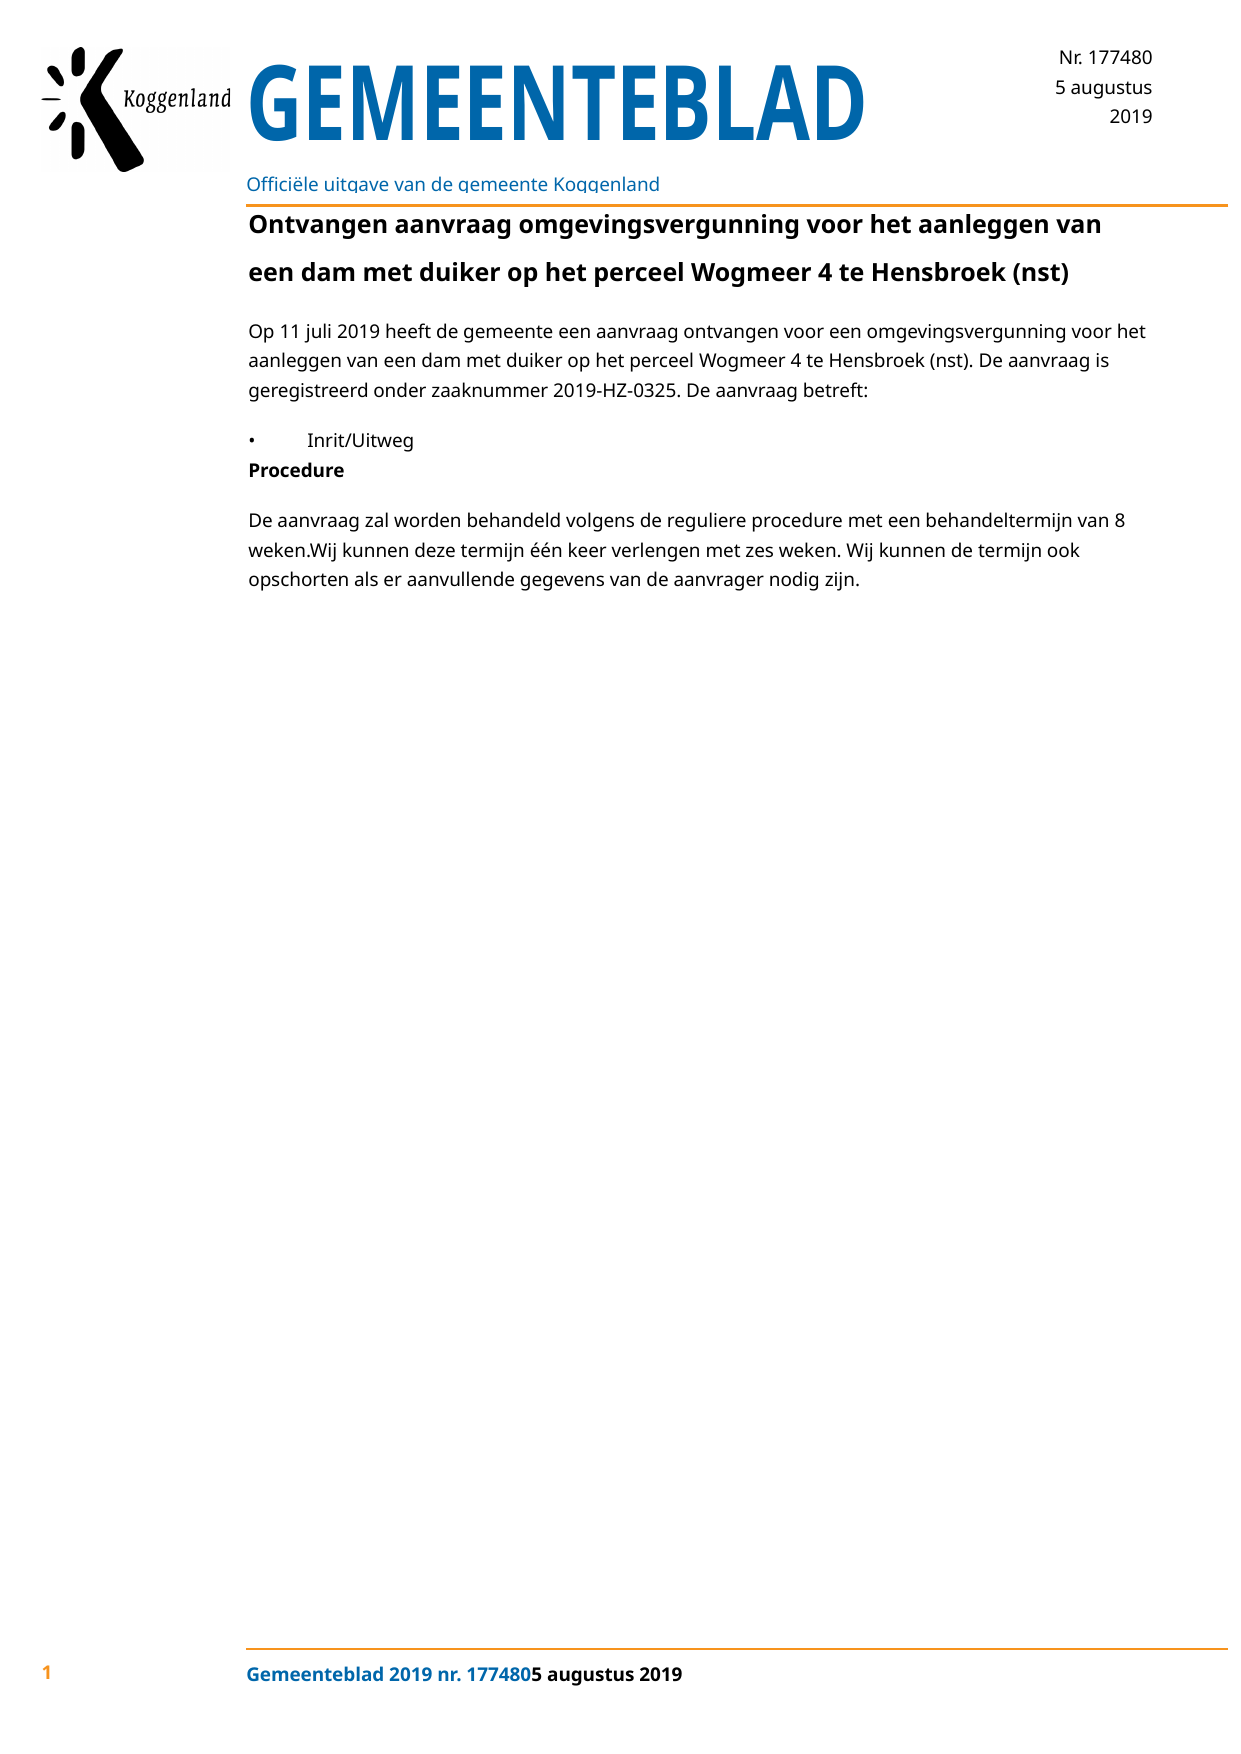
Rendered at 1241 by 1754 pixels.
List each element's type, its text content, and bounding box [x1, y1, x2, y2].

text De aanvraag zal worden behandeld volgens de reguliere procedure met een behandeltermijn van 8 weken.Wij kunnen deze termijn één keer verlengen met zes weken. Wij kunnen de termijn ook opschorten als er aanvullende gegevens van de aanvrager nodig zijn. [248, 507, 1152, 592]
text Op 11 juli 2019 heeft de gemeente een aanvraag ontvangen voor een omgevingsvergunning voor het aanleggen van een dam met duiker op het perceel Wogmeer 4 te Hensbroek (nst). De aanvraag is geregistreerd onder zaaknummer 2019-HZ-0325. De aanvraag betreft: [248, 318, 1152, 403]
list Inrit/Uitweg [248, 427, 1152, 453]
picture [41, 47, 231, 172]
text Procedure [248, 457, 1152, 483]
text Ontvangen aanvraag omgevingsvergunning voor het aanleggen van een dam met duiker op het perceel Wogmeer 4 te Hensbroek (nst) [248, 207, 1152, 288]
